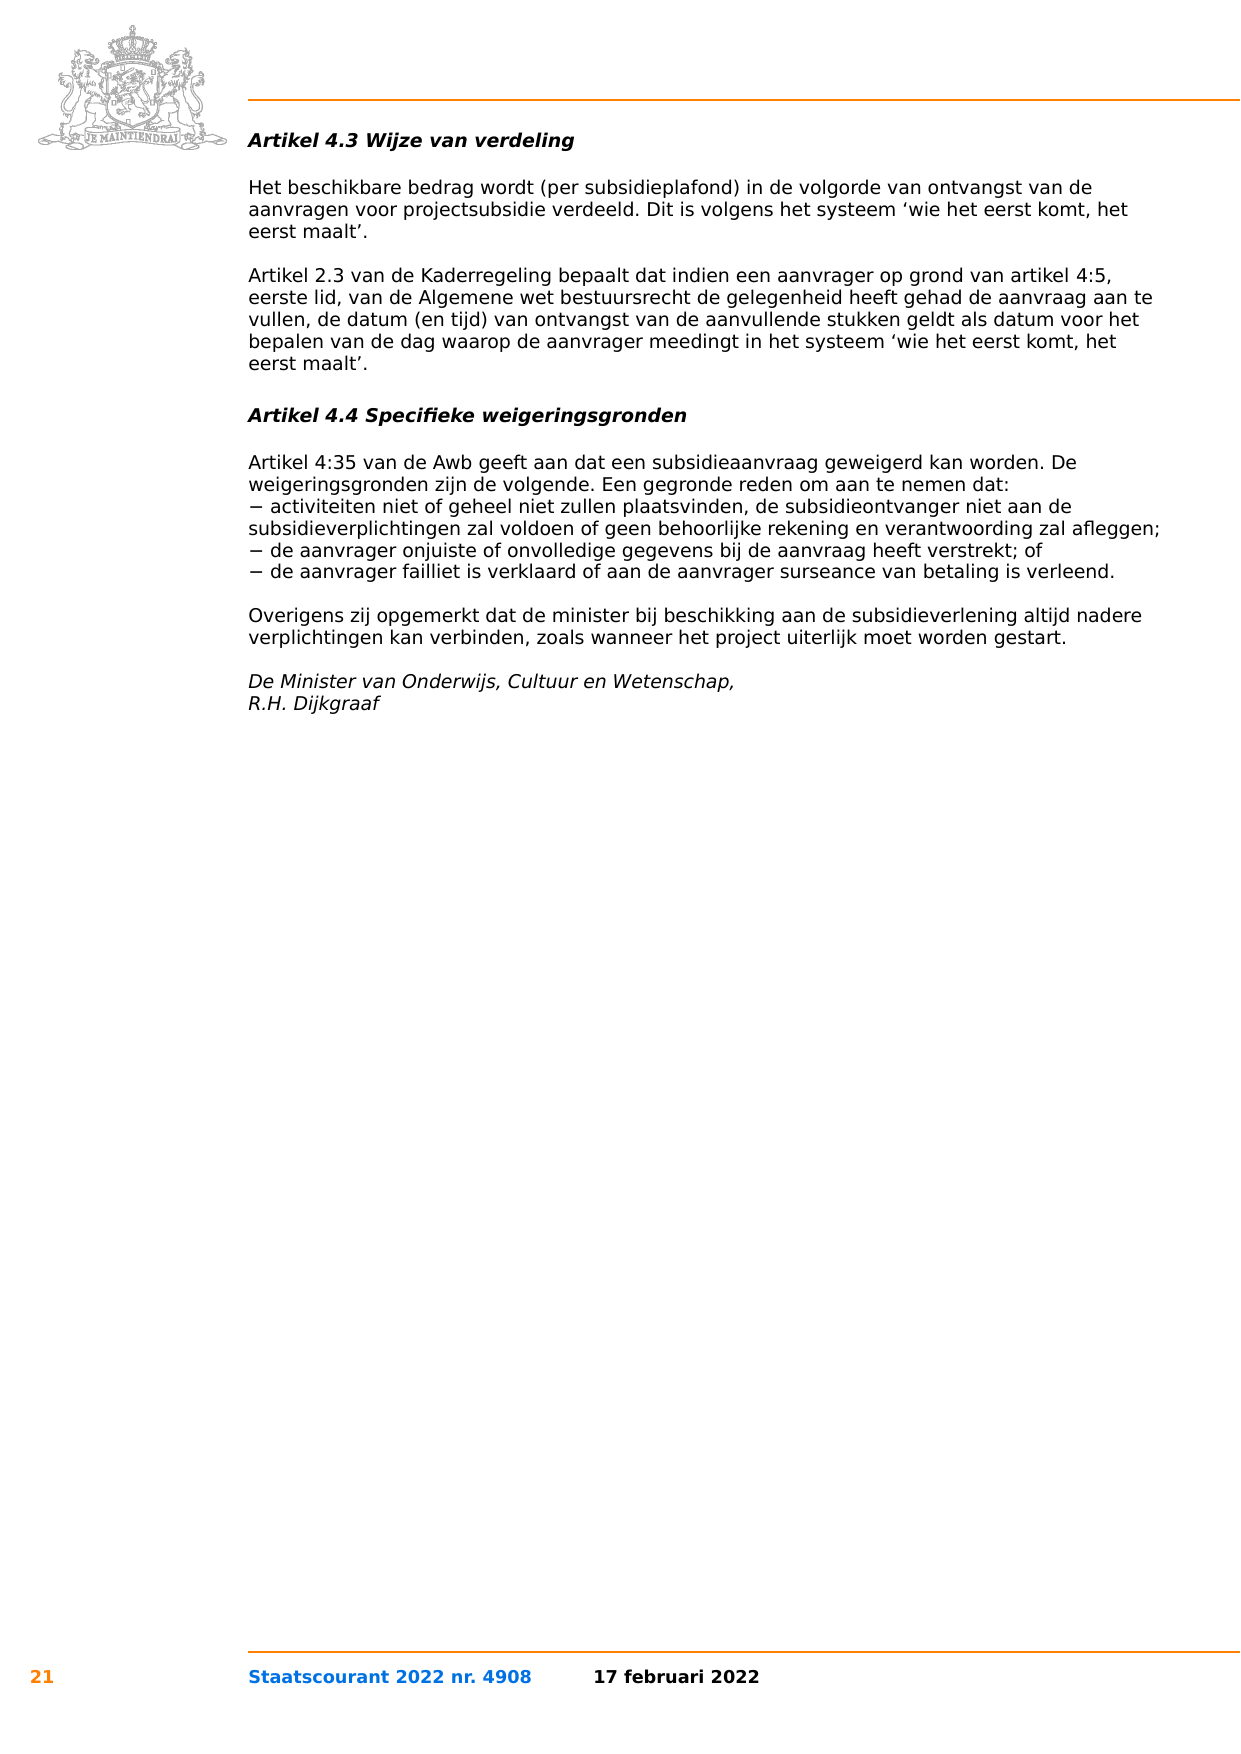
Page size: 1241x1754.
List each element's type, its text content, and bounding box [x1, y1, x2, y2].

subtitle Artikel 4.3 Wijze van verdeling [248, 130, 1163, 152]
text − de aanvrager failliet is verklaard of aan de aanvrager surseance van betaling is verleend. [248, 561, 1163, 583]
text − de aanvrager onjuiste of onvolledige gegevens bij de aanvraag heeft verstrekt; of [248, 539, 1163, 561]
text Het beschikbare bedrag wordt (per subsidieplafond) in de volgorde van ontvangst van de aanvragen voor projectsubsidie verdeeld. Dit is volgens het systeem ‘wie het eerst komt, het eerst maalt’. [248, 177, 1163, 243]
text Artikel 4:35 van de Awb geeft aan dat een subsidieaanvraag geweigerd kan worden. De weigeringsgronden zijn de volgende. Een gegronde reden om aan te nemen dat: [248, 452, 1163, 496]
picture [38, 25, 227, 150]
text Overigens zij opgemerkt dat de minister bij beschikking aan de subsidieverlening altijd nadere verplichtingen kan verbinden, zoals wanneer het project uiterlijk moet worden gestart. [248, 605, 1163, 649]
text Artikel 2.3 van de Kaderregeling bepaalt dat indien een aanvrager op grond van artikel 4:5, eerste lid, van de Algemene wet bestuursrecht de gelegenheid heeft gehad de aanvraag aan te vullen, de datum (en tijd) van ontvangst van de aanvullende stukken geldt als datum voor het bepalen van de dag waarop de aanvrager meedingt in het systeem ‘wie het eerst komt, het eerst maalt’. [248, 265, 1163, 374]
subtitle Artikel 4.4 Specifieke weigeringsgronden [248, 404, 1163, 427]
text De Minister van Onderwijs, Cultuur en Wetenschap, R.H. Dijkgraaf [248, 671, 1163, 715]
text − activiteiten niet of geheel niet zullen plaatsvinden, de subsidieontvanger niet aan de subsidieverplichtingen zal voldoen of geen behoorlijke rekening en verantwoording zal afleggen; [248, 496, 1163, 539]
